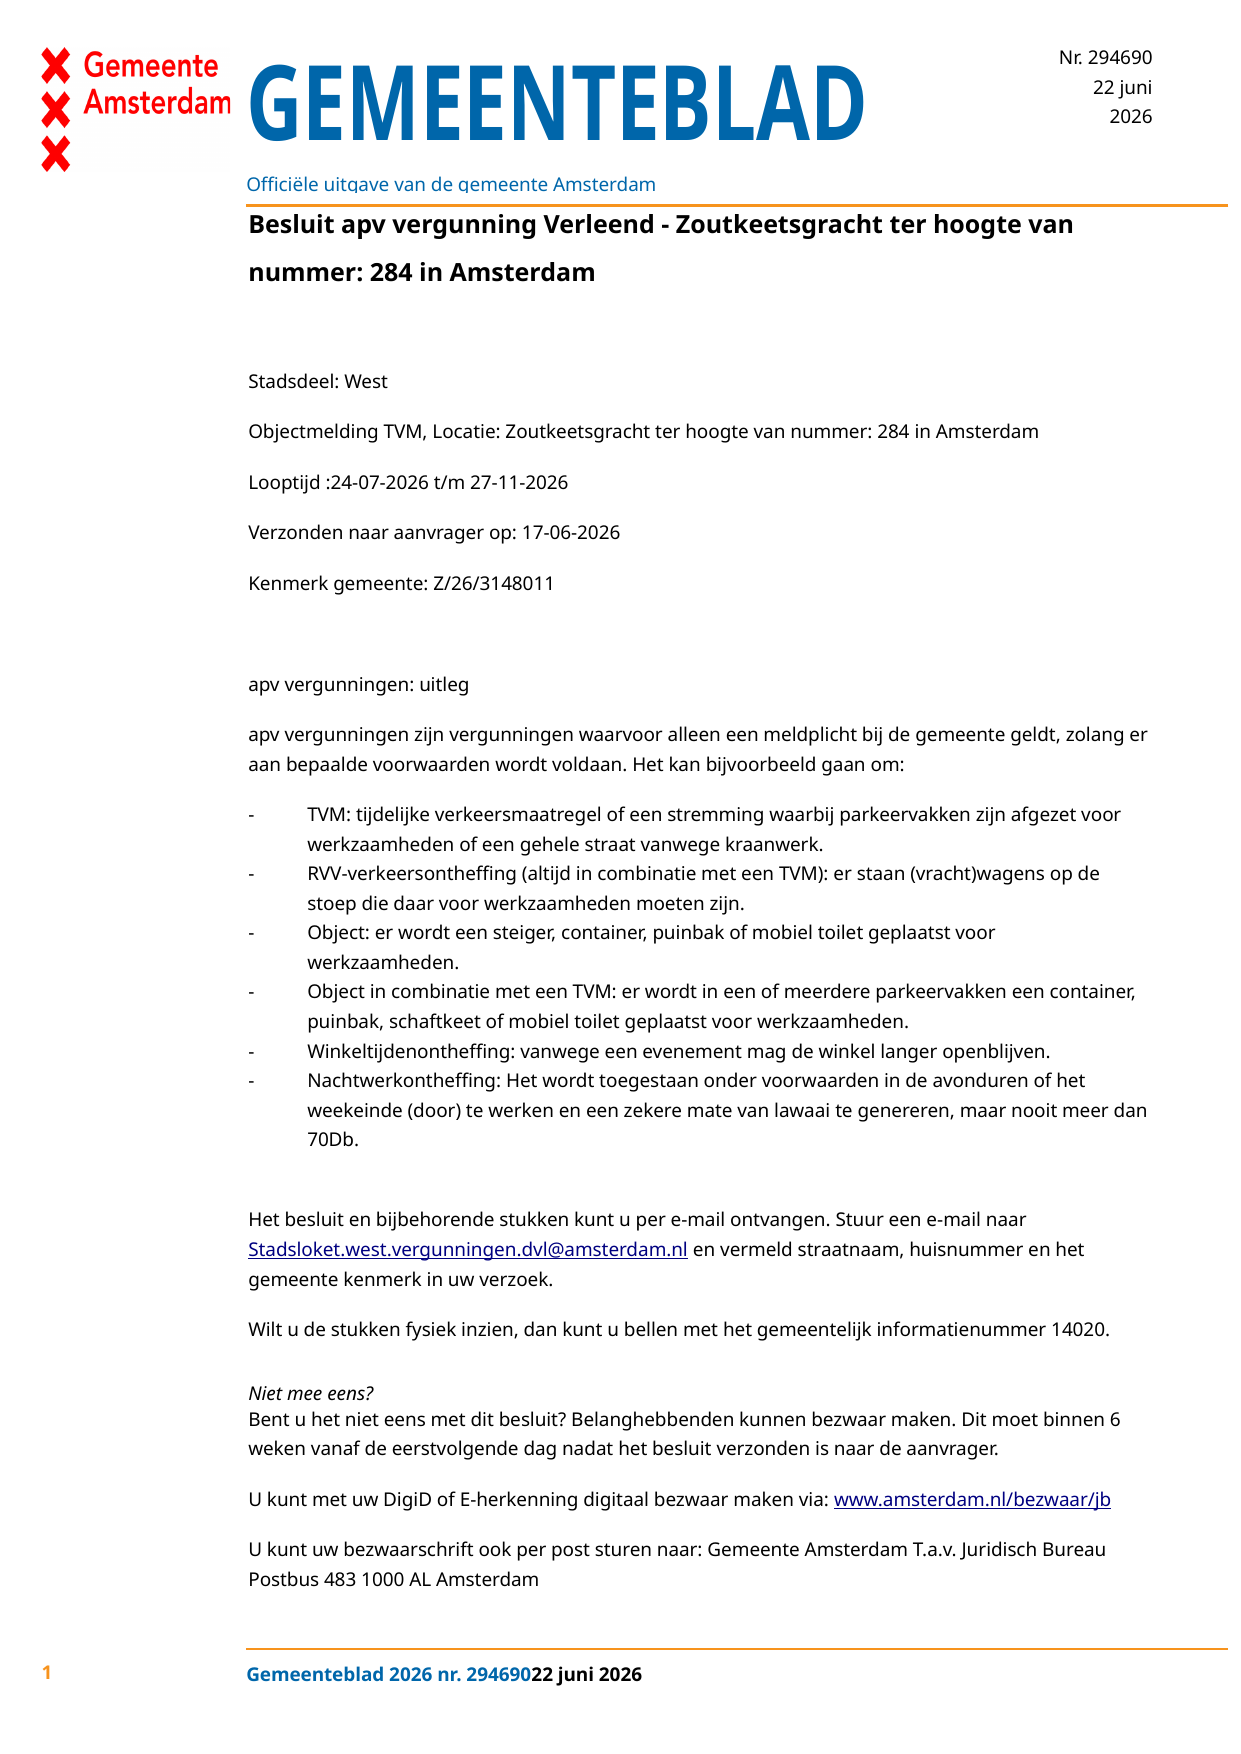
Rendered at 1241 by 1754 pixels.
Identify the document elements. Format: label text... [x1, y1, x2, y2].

text Het besluit en bijbehorende stukken kunt u per e-mail ontvangen. Stuur een e-mail naar Stadsloket.west.vergunningen.dvl@amsterdam.nl en vermeld straatnaam, huisnummer en het gemeente kenmerk in uw verzoek. [248, 1207, 1152, 1292]
text Besluit apv vergunning Verleend - Zoutkeetsgracht ter hoogte van nummer: 284 in Amsterdam [248, 207, 1152, 288]
text U kunt uw bezwaarschrift ook per post sturen naar: Gemeente Amsterdam T.a.v. Juridisch Bureau Postbus 483 1000 AL Amsterdam [248, 1536, 1152, 1592]
text Kenmerk gemeente: Z/26/3148011 [248, 570, 1152, 596]
text apv vergunningen: uitleg [248, 671, 1152, 697]
list Object in combinatie met een TVM: er wordt in een of meerdere parkeervakken een container, puinbak, schaftkeet of mobiel toilet geplaatst voor werkzaamheden. [248, 979, 1152, 1034]
text Wilt u de stukken fysiek inzien, dan kunt u bellen met het gemeentelijk informatienummer 14020. [248, 1316, 1152, 1342]
list Winkeltijdenontheffing: vanwege een evenement mag de winkel langer openblijven. [248, 1038, 1152, 1064]
text Verzonden naar aanvrager op: 17-06-2026 [248, 519, 1152, 545]
list Nachtwerkontheffing: Het wordt toegestaan onder voorwaarden in de avonduren of het weekeinde (door) te werken en een zekere mate van lawaai te genereren, maar nooit meer dan 70Db. [248, 1067, 1152, 1152]
text apv vergunningen zijn vergunningen waarvoor alleen een meldplicht bij de gemeente geldt, zolang er aan bepaalde voorwaarden wordt voldaan. Het kan bijvoorbeeld gaan om: [248, 721, 1152, 777]
text U kunt met uw DigiD of E-herkenning digitaal bezwaar maken via: www.amsterdam.nl/bezwaar/jb [248, 1486, 1152, 1512]
list Object: er wordt een steiger, container, puinbak of mobiel toilet geplaatst voor werkzaamheden. [248, 919, 1152, 975]
text Bent u het niet eens met dit besluit? Belanghebbenden kunnen bezwaar maken. Dit moet binnen 6 weken vanaf de eerstvolgende dag nadat het besluit verzonden is naar de aanvrager. [248, 1406, 1152, 1461]
text Stadsdeel: West [248, 368, 1152, 394]
text Looptijd :24-07-2026 t/m 27-11-2026 [248, 469, 1152, 495]
list TVM: tijdelijke verkeersmaatregel of een stremming waarbij parkeervakken zijn afgezet voor werkzaamheden of een gehele straat vanwege kraanwerk. [248, 801, 1152, 857]
text Objectmelding TVM, Locatie: Zoutkeetsgracht ter hoogte van nummer: 284 in Amsterdam [248, 419, 1152, 444]
picture [41, 47, 231, 172]
list RVV-verkeersontheffing (altijd in combinatie met een TVM): er staan (vracht)wagens op de stoep die daar voor werkzaamheden moeten zijn. [248, 860, 1152, 916]
text Niet mee eens? [248, 1380, 1152, 1406]
